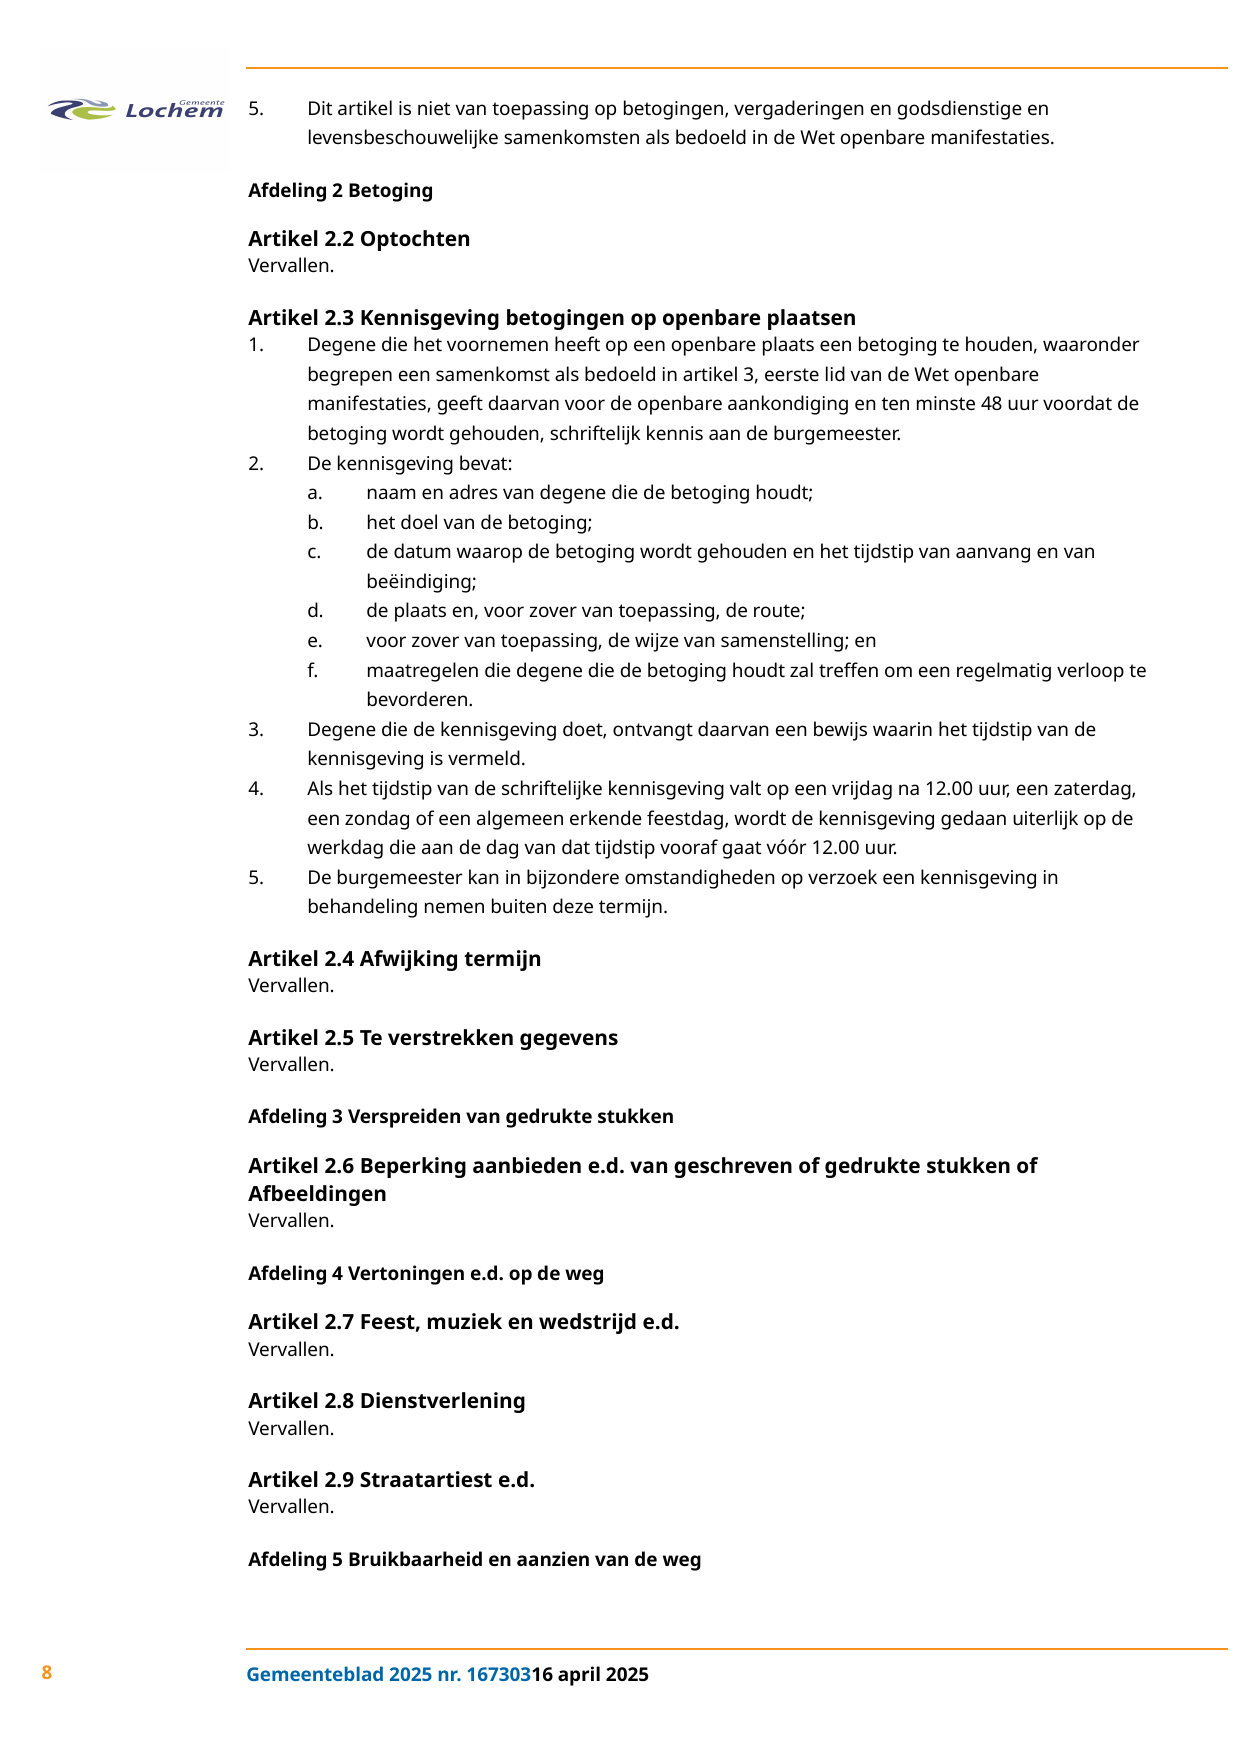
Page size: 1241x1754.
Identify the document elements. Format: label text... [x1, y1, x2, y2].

text Vervallen. [248, 972, 1152, 998]
list Dit artikel is niet van toepassing op betogingen, vergaderingen en godsdienstige en levensbeschouwelijke samenkomsten als bedoeld in de Wet openbare manifestaties. [248, 95, 1152, 150]
list Degene die de kennisgeving doet, ontvangt daarvan een bewijs waarin het tijdstip van de kennisgeving is vermeld. [248, 716, 1152, 771]
list De burgemeester kan in bijzondere omstandigheden op verzoek een kennisgeving in behandeling nemen buiten deze termijn. [248, 864, 1152, 919]
text Vervallen. [248, 1208, 1152, 1233]
text Artikel 2.6 Beperking aanbieden e.d. van geschreven of gedrukte stukken of Afbeeldingen [248, 1151, 1152, 1208]
text Afdeling 4 Vertoningen e.d. op de weg [248, 1258, 1152, 1287]
text Artikel 2.3 Kennisgeving betogingen op openbare plaatsen [248, 303, 1152, 331]
list Degene die het voornemen heeft op een openbare plaats een betoging te houden, waaronder begrepen een samenkomst als bedoeld in artikel 3, eerste lid van de Wet openbare manifestaties, geeft daarvan voor de openbare aankondiging en ten minste 48 uur voordat de betoging wordt gehouden, schriftelijk kennis aan de burgemeester. [248, 331, 1152, 446]
list voor zover van toepassing, de wijze van samenstelling; en [307, 627, 1152, 653]
text Vervallen. [248, 252, 1152, 278]
text Artikel 2.7 Feest, muziek en wedstrijd e.d. [248, 1307, 1152, 1336]
text Vervallen. [248, 1051, 1152, 1077]
text Afdeling 3 Verspreiden van gedrukte stukken [248, 1102, 1152, 1130]
picture [41, 47, 231, 172]
text Artikel 2.4 Afwijking termijn [248, 944, 1152, 972]
list De kennisgeving bevat: [248, 450, 1152, 475]
list de datum waarop de betoging wordt gehouden en het tijdstip van aanvang en van beëindiging; [307, 538, 1152, 594]
text Afdeling 2 Betoging [248, 175, 1152, 203]
list naam en adres van degene die de betoging houdt; [307, 479, 1152, 505]
text Vervallen. [248, 1493, 1152, 1519]
list Als het tijdstip van de schriftelijke kennisgeving valt op een vrijdag na 12.00 uur, een zaterdag, een zondag of een algemeen erkende feestdag, wordt de kennisgeving gedaan uiterlijk op de werkdag die aan de dag van dat tijdstip vooraf gaat vóór 12.00 uur. [248, 775, 1152, 860]
text Vervallen. [248, 1415, 1152, 1440]
text Afdeling 5 Bruikbaarheid en aanzien van de weg [248, 1544, 1152, 1572]
text Artikel 2.8 Dienstverlening [248, 1386, 1152, 1415]
list de plaats en, voor zover van toepassing, de route; [307, 598, 1152, 623]
list het doel van de betoging; [307, 509, 1152, 534]
list maatregelen die degene die de betoging houdt zal treffen om een regelmatig verloop te bevorderen. [307, 657, 1152, 712]
text Vervallen. [248, 1336, 1152, 1362]
text Artikel 2.9 Straatartiest e.d. [248, 1465, 1152, 1493]
text Artikel 2.5 Te verstrekken gegevens [248, 1023, 1152, 1051]
text Artikel 2.2 Optochten [248, 224, 1152, 252]
